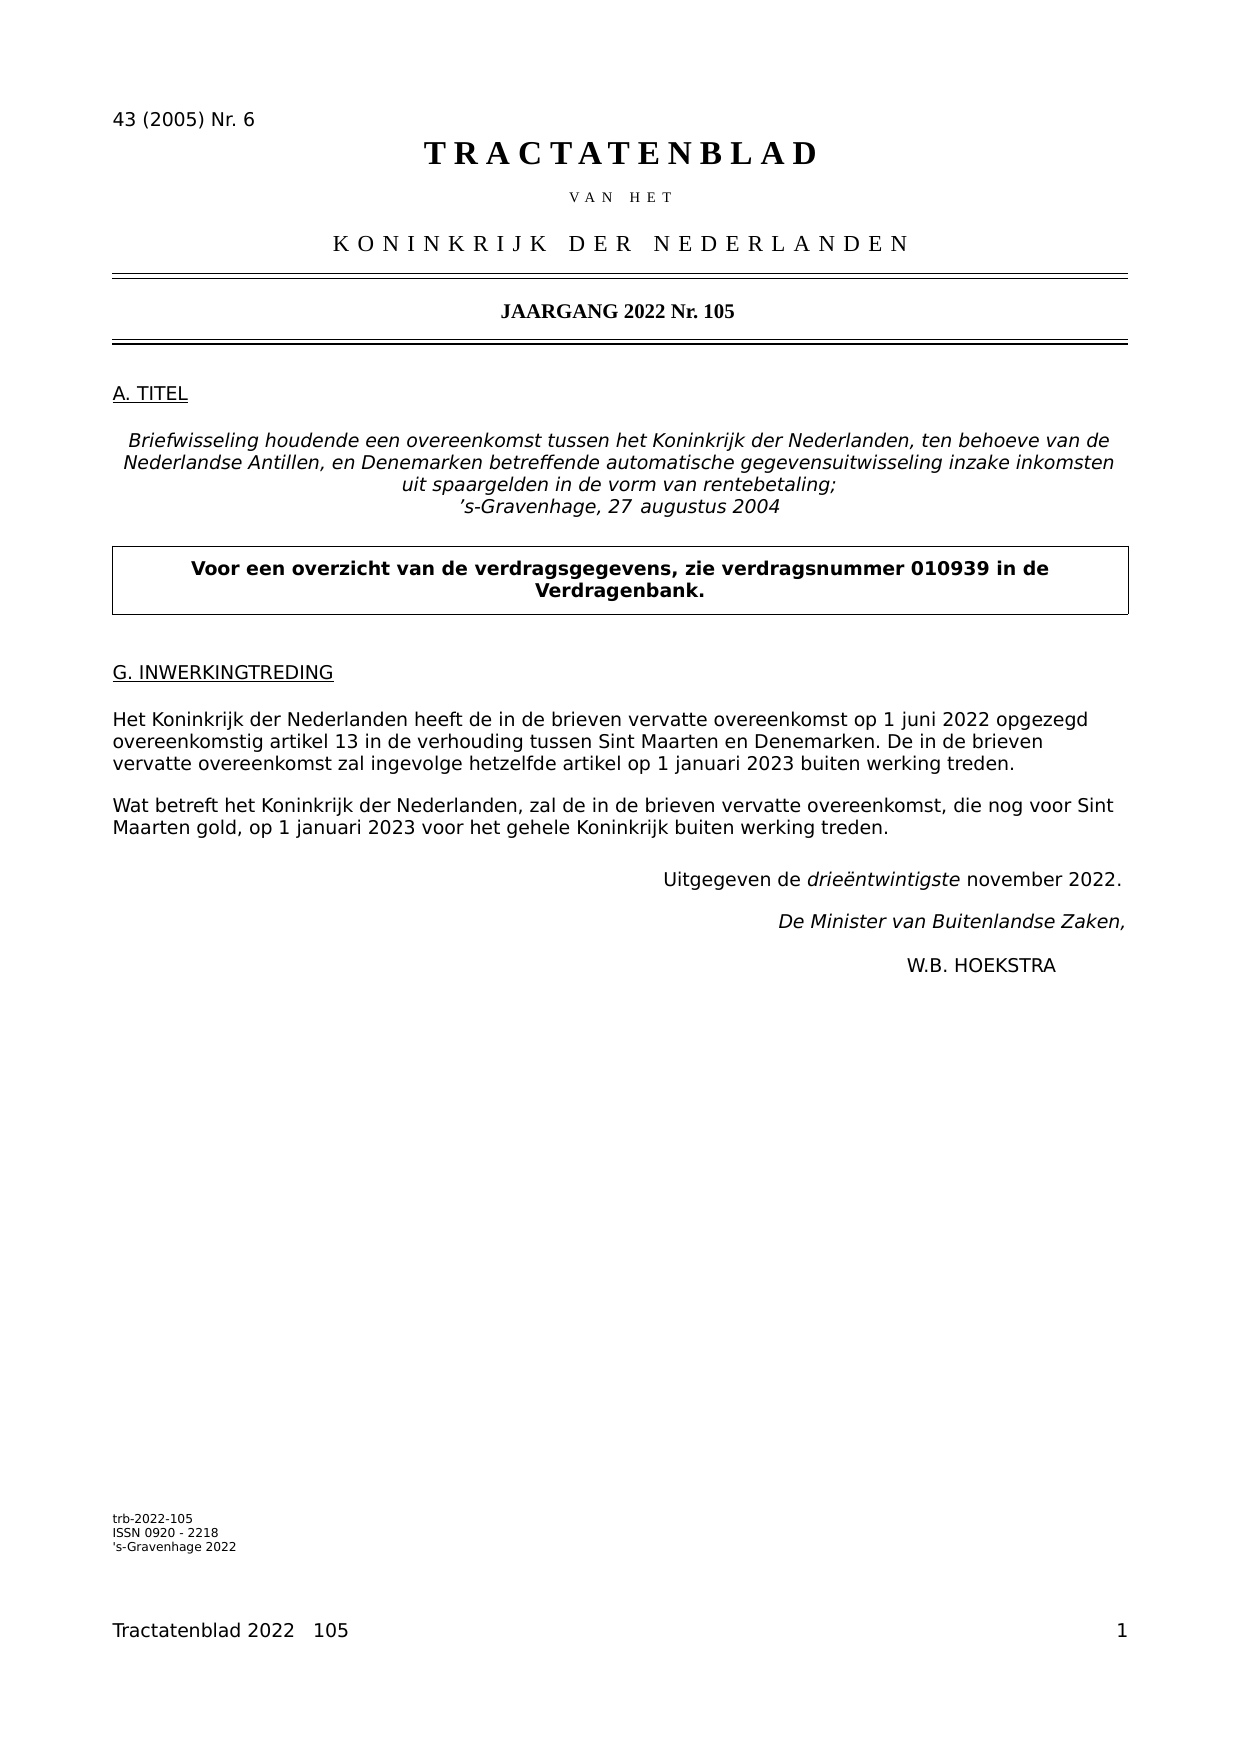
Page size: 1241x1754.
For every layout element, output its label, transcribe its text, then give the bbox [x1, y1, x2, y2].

text KONINKRIJK DER NEDERLANDEN [112, 229, 1128, 256]
subtitle A. TITEL [112, 383, 1128, 405]
text Briefwisseling houdende een overeenkomst tussen het Koninkrijk der Nederlanden, ten behoeve van de Nederlandse Antillen, en Denemarken betreffende automatische gegevensuitwisseling inzake inkomsten uit spaargelden in de vorm van rentebetaling; [112, 430, 1128, 496]
text Uitgegeven de drieëntwintigste november 2022. [112, 869, 1128, 891]
text VAN HET [112, 189, 1128, 206]
text 's-Gravenhage 2022 [112, 1540, 346, 1554]
text 43 (2005) Nr. 6 [112, 109, 1128, 131]
text trb-2022-105 [112, 1512, 346, 1526]
text ’s-Gravenhage, 27 augustus 2004 [112, 496, 1128, 518]
text ISSN 0920 - 2218 [112, 1526, 346, 1540]
text JAARGANG 2022 Nr. 105 [112, 299, 1128, 323]
text De Minister van Buitenlandse Zaken, W.B. HOEKSTRA [112, 911, 1128, 977]
text TRACTATENBLAD [112, 133, 1128, 172]
subtitle G. INWERKINGTREDING [112, 662, 1128, 684]
text Wat betreft het Koninkrijk der Nederlanden, zal de in de brieven vervatte overeenkomst, die nog voor Sint Maarten gold, op 1 januari 2023 voor het gehele Koninkrijk buiten werking treden. [112, 795, 1128, 839]
text Het Koninkrijk der Nederlanden heeft de in de brieven vervatte overeenkomst op 1 juni 2022 opgezegd overeenkomstig artikel 13 in de verhouding tussen Sint Maarten en Denemarken. De in de brieven vervatte overeenkomst zal ingevolge hetzelfde artikel op 1 januari 2023 buiten werking treden. [112, 709, 1128, 775]
